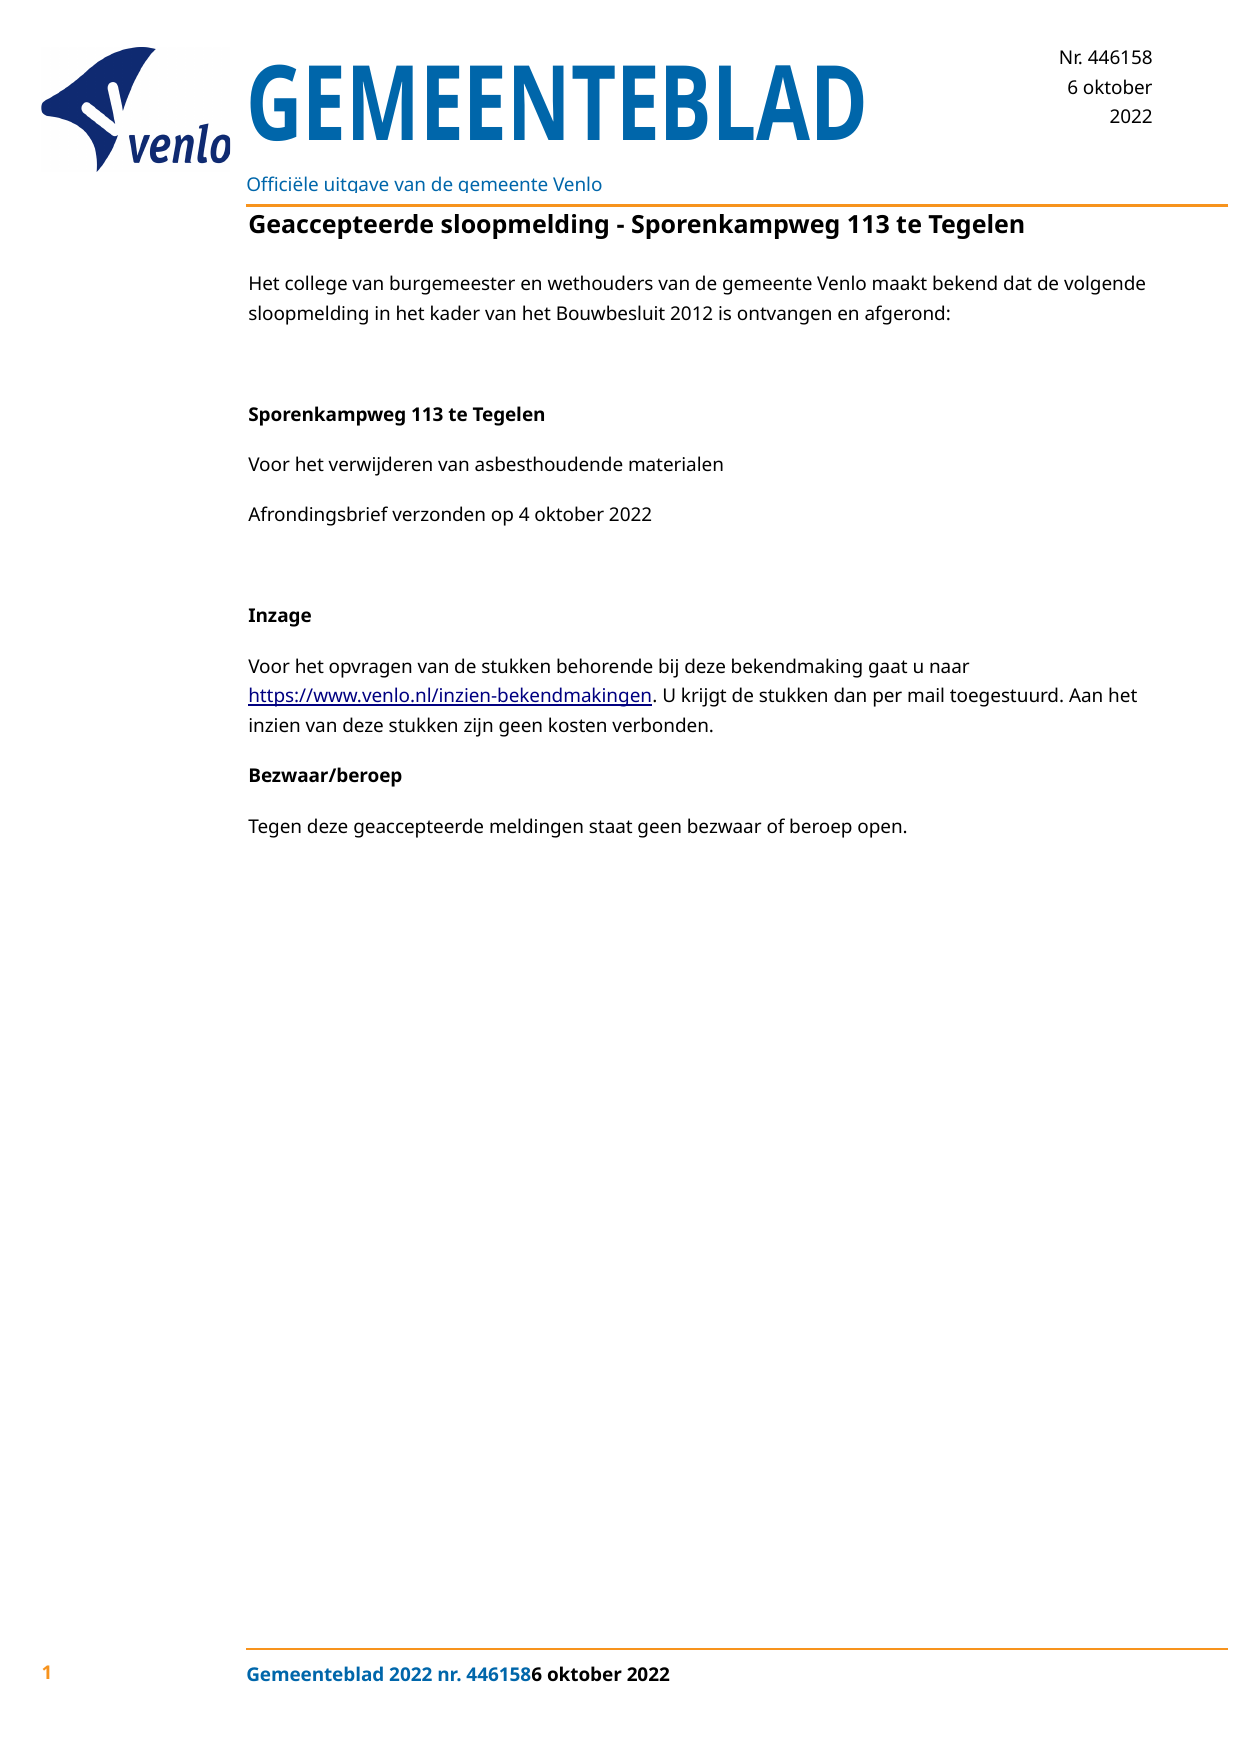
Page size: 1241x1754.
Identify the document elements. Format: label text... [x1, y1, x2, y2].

picture [41, 47, 231, 172]
text Het college van burgemeester en wethouders van de gemeente Venlo maakt bekend dat de volgende sloopmelding in het kader van het Bouwbesluit 2012 is ontvangen en afgerond: [248, 270, 1152, 326]
text Geaccepteerde sloopmelding - Sporenkampweg 113 te Tegelen [248, 207, 1152, 241]
text Tegen deze geaccepteerde meldingen staat geen bezwaar of beroep open. [248, 813, 1152, 838]
text Voor het verwijderen van asbesthoudende materialen [248, 451, 1152, 477]
text Voor het opvragen van de stukken behorende bij deze bekendmaking gaat u naar https://www.venlo.nl/inzien-bekendmakingen. U krijgt de stukken dan per mail toegestuurd. Aan het inzien van deze stukken zijn geen kosten verbonden. [248, 653, 1152, 738]
text Inzage [248, 602, 1152, 628]
text Sporenkampweg 113 te Tegelen [248, 401, 1152, 426]
text Bezwaar/beroep [248, 762, 1152, 788]
text Afrondingsbrief verzonden op 4 oktober 2022 [248, 502, 1152, 527]
